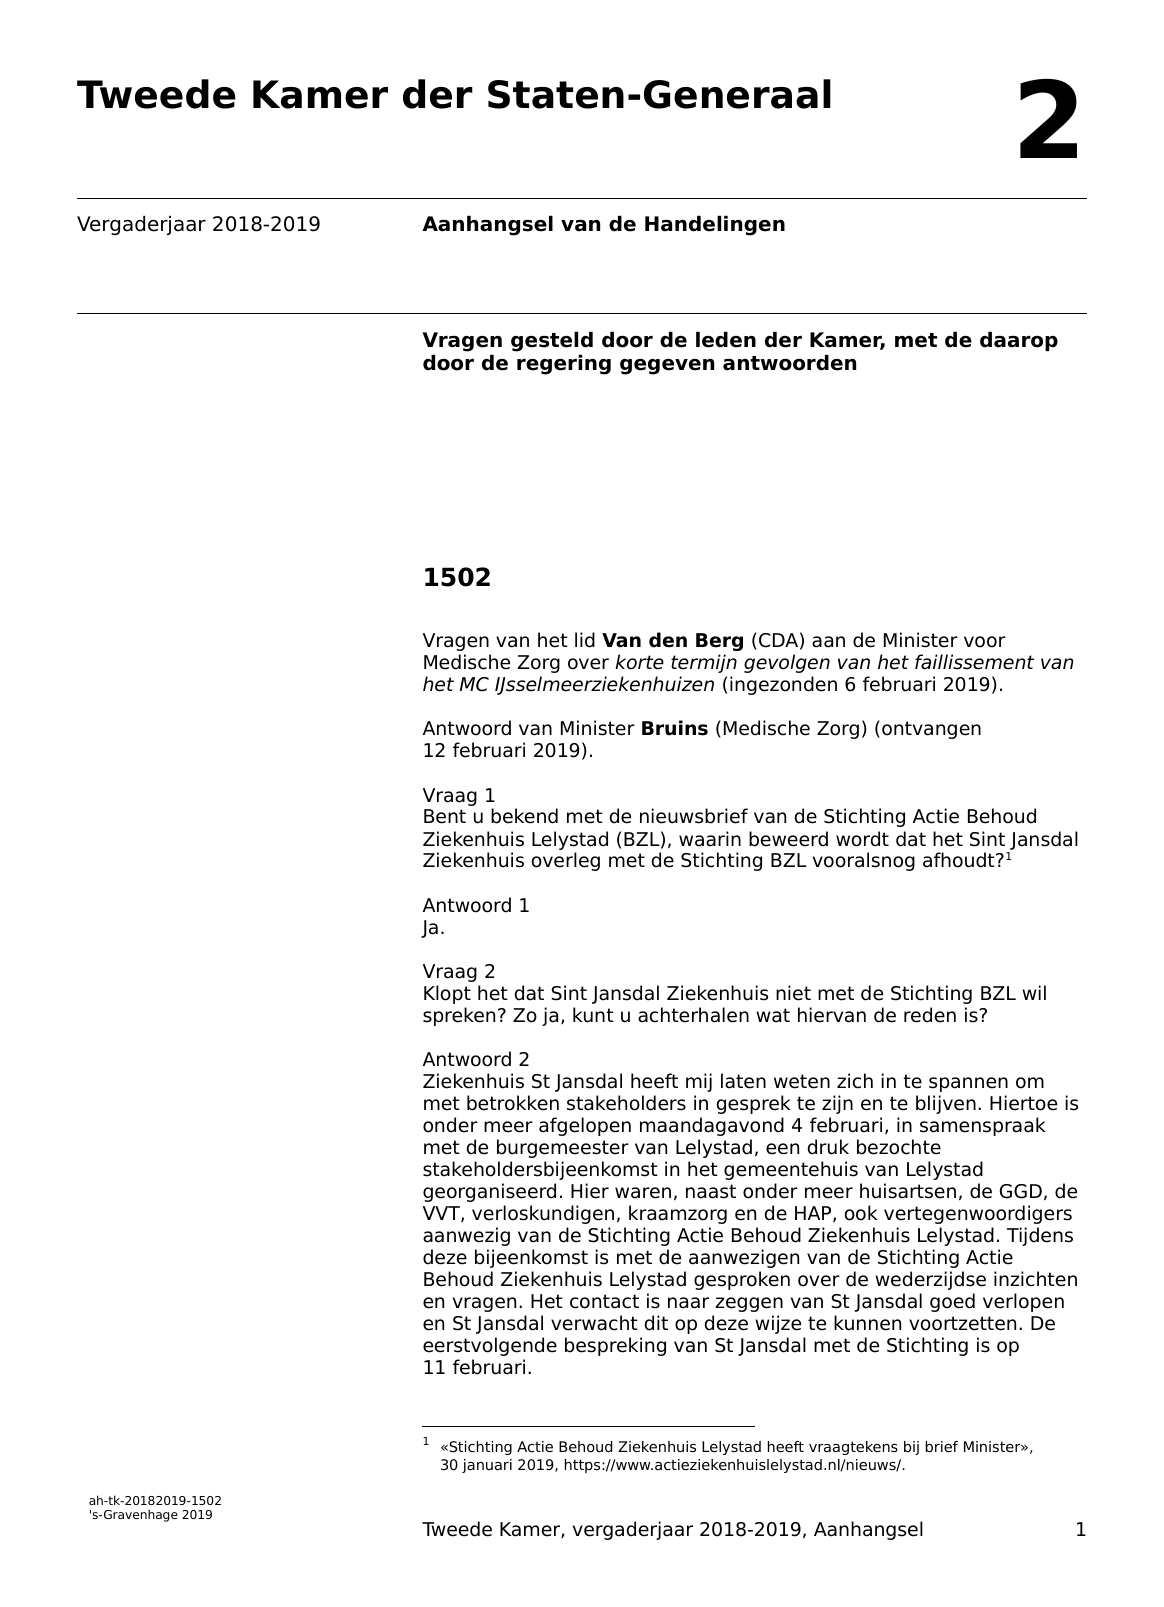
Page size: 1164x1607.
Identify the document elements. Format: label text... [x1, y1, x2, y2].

text Ja. [422, 917, 1087, 938]
text Ziekenhuis St Jansdal heeft mij laten weten zich in te spannen om met betrokken stakeholders in gesprek te zijn en te blijven. Hiertoe is onder meer afgelopen maandagavond 4 februari, in samenspraak met de burgemeester van Lelystad, een druk bezochte stakeholdersbijeenkomst in het gemeentehuis van Lelystad georganiseerd. Hier waren, naast onder meer huisartsen, de GGD, de VVT, verloskundigen, kraamzorg en de HAP, ook vertegenwoordigers aanwezig van de Stichting Actie Behoud Ziekenhuis Lelystad. Tijdens deze bijeenkomst is met de aanwezigen van de Stichting Actie Behoud Ziekenhuis Lelystad gesproken over de wederzijdse inzichten en vragen. Het contact is naar zeggen van St Jansdal goed verlopen en St Jansdal verwacht dit op deze wijze te kunnen voortzetten. De eerstvolgende bespreking van St Jansdal met de Stichting is op 11 februari. [422, 1071, 1087, 1378]
table_cell [77, 314, 422, 375]
table_header 2 [886, 59, 1087, 198]
text 's-Gravenhage 2019 [88, 1508, 323, 1522]
text Bent u bekend met de nieuwsbrief van de Stichting Actie Behoud Ziekenhuis Lelystad (BZL), waarin beweerd wordt dat het Sint Jansdal Ziekenhuis overleg met de Stichting BZL vooralsnog afhoudt? [422, 806, 1087, 872]
text ah-tk-20182019-1502 [88, 1494, 323, 1508]
text Antwoord 2 [422, 1049, 1087, 1071]
table_cell Vergaderjaar 2018-2019 [77, 199, 422, 313]
text 1502 [422, 563, 1087, 592]
text «Stichting Actie Behoud Ziekenhuis Lelystad heeft vraagtekens bij brief Minister», 30 januari 2019, https://www.actieziekenhuislelystad.nl/nieuws/. [422, 1435, 1087, 1474]
text Vraag 1 [422, 784, 1087, 806]
table_cell Aanhangsel van de Handelingen [422, 199, 1087, 313]
text Vragen van het lid Van den Berg (CDA) aan de Minister voor Medische Zorg over korte termijn gevolgen van het faillissement van het MC IJsselmeerziekenhuizen (ingezonden 6 februari 2019). [422, 630, 1087, 696]
text Antwoord van Minister Bruins (Medische Zorg) (ontvangen 12 februari 2019). [422, 718, 1087, 762]
text Klopt het dat Sint Jansdal Ziekenhuis niet met de Stichting BZL wil spreken? Zo ja, kunt u achterhalen wat hiervan de reden is? [422, 983, 1087, 1027]
text Antwoord 1 [422, 894, 1087, 917]
text Vraag 2 [422, 961, 1087, 983]
table_cell Vragen gesteld door de leden der Kamer, met de daarop door de regering gegeven antwoorden [422, 314, 1087, 375]
table_header Tweede Kamer der Staten-Generaal [77, 59, 886, 198]
